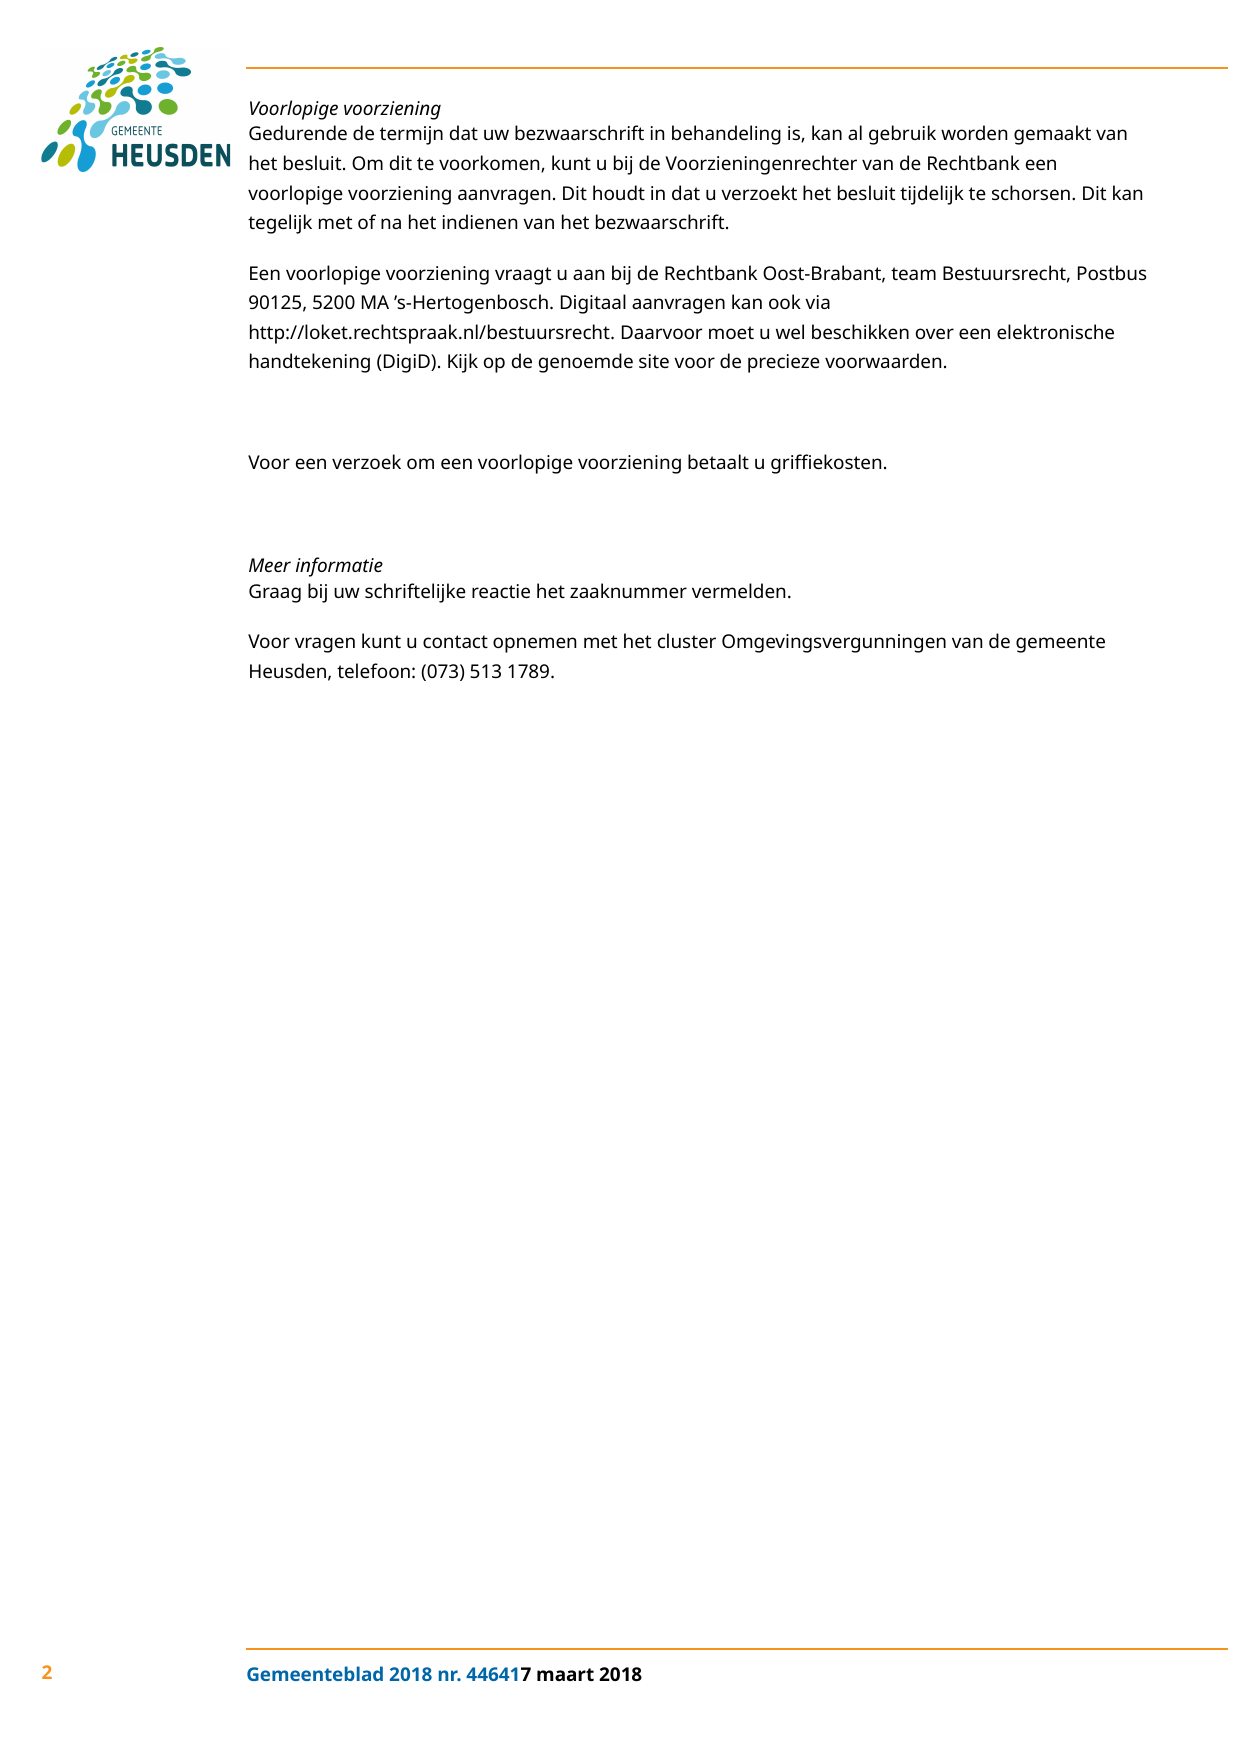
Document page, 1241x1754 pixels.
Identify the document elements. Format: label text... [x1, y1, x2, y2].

text Voor vragen kunt u contact opnemen met het cluster Omgevingsvergunningen van de gemeente Heusden, telefoon: (073) 513 1789. [248, 629, 1152, 684]
text Gedurende de termijn dat uw bezwaarschrift in behandeling is, kan al gebruik worden gemaakt van het besluit. Om dit te voorkomen, kunt u bij de Voorzieningenrechter van de Rechtbank een voorlopige voorziening aanvragen. Dit houdt in dat u verzoekt het besluit tijdelijk te schorsen. Dit kan tegelijk met of na het indienen van het bezwaarschrift. [248, 121, 1152, 235]
picture [41, 47, 231, 172]
text Meer informatie [248, 552, 1152, 578]
text Voor een verzoek om een voorlopige voorziening betaalt u griffiekosten. [248, 449, 1152, 475]
text Een voorlopige voorziening vraagt u aan bij de Rechtbank Oost-Brabant, team Bestuursrecht, Postbus 90125, 5200 MA ’s-Hertogenbosch. Digitaal aanvragen kan ook via http://loket.rechtspraak.nl/bestuursrecht. Daarvoor moet u wel beschikken over een elektronische handtekening (DigiD). Kijk op de genoemde site voor de precieze voorwaarden. [248, 260, 1152, 374]
text Voorlopige voorziening [248, 95, 1152, 121]
text Graag bij uw schriftelijke reactie het zaaknummer vermelden. [248, 578, 1152, 604]
